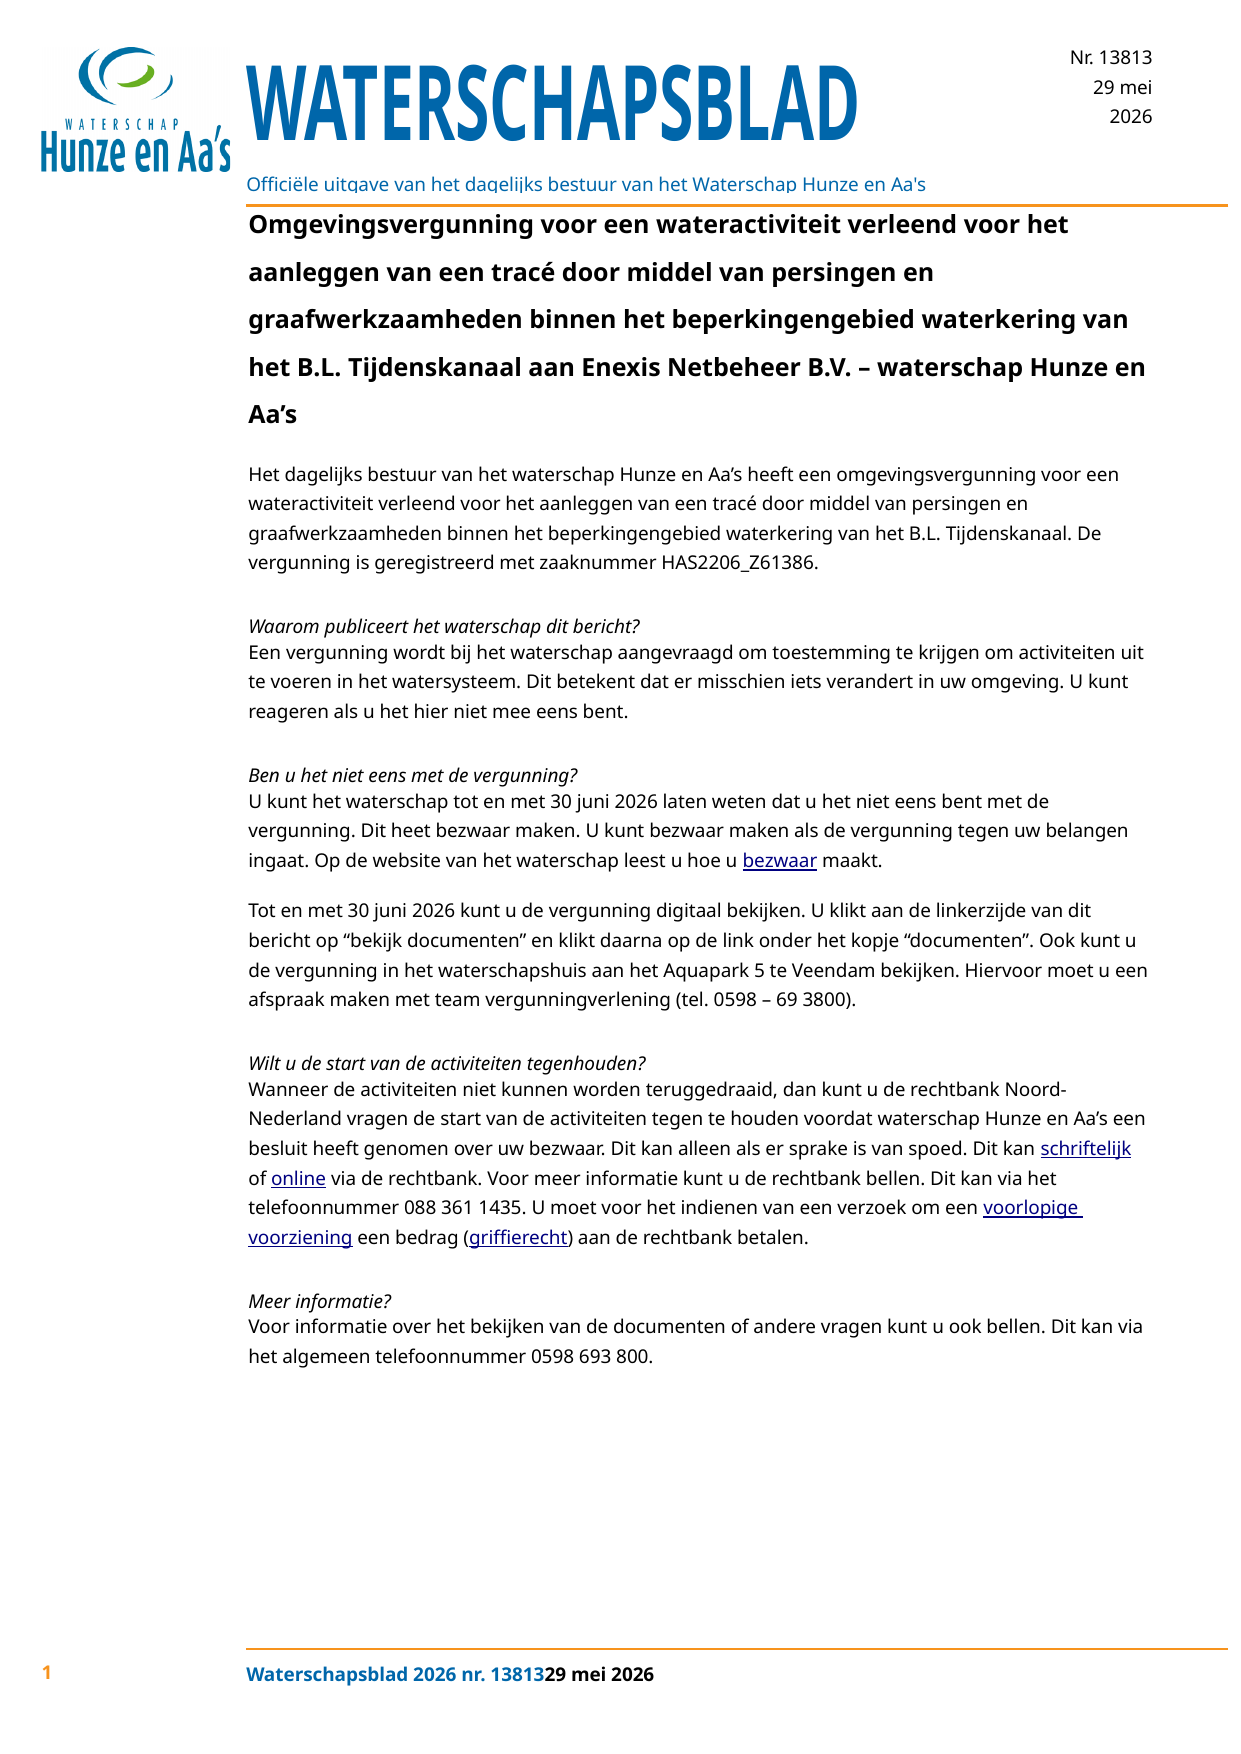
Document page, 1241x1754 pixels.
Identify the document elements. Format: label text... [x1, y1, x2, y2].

picture [41, 47, 231, 172]
picture [47, 154, 51, 172]
text Tot en met 30 juni 2026 kunt u de vergunning digitaal bekijken. U klikt aan de linkerzijde van dit bericht op “bekijk documenten” en klikt daarna op de link onder het kopje “documenten”. Ook kunt u de vergunning in het waterschapshuis aan het Aquapark 5 te Veendam bekijken. Hiervoor moet u een afspraak maken met team vergunningverlening (tel. 0598 – 69 3800). [248, 898, 1152, 1012]
text Het dagelijks bestuur van het waterschap Hunze en Aa’s heeft een omgevingsvergunning voor een wateractiviteit verleend voor het aanleggen van een tracé door middel van persingen en graafwerkzaamheden binnen het beperkingengebied waterkering van het B.L. Tijdenskanaal. De vergunning is geregistreerd met zaaknummer HAS2206_Z61386. [248, 461, 1152, 575]
picture [183, 163, 191, 172]
text Voor informatie over het bekijken van de documenten of andere vragen kunt u ook bellen. Dit kan via het algemeen telefoonnummer 0598 693 800. [248, 1314, 1152, 1369]
text Ben u het niet eens met de vergunning? [248, 762, 1152, 788]
text U kunt het waterschap tot en met 30 juni 2026 laten weten dat u het niet eens bent met de vergunning. Dit heet bezwaar maken. U kunt bezwaar maken als de vergunning tegen uw belangen ingaat. Op de website van het waterschap leest u hoe u bezwaar maakt. [248, 788, 1152, 873]
text Wilt u de start van de activiteiten tegenhouden? [248, 1050, 1152, 1076]
picture [226, 145, 231, 156]
text Meer informatie? [248, 1288, 1152, 1314]
text Een vergunning wordt bij het waterschap aangevraagd om toestemming te krijgen om activiteiten uit te voeren in het watersysteem. Dit betekent dat er misschien iets verandert in uw omgeving. U kunt reageren als u het hier niet mee eens bent. [248, 639, 1152, 724]
text Wanneer de activiteiten niet kunnen worden teruggedraaid, dan kunt u de rechtbank Noord-Nederland vragen de start van de activiteiten tegen te houden voordat waterschap Hunze en Aa’s een besluit heeft genomen over uw bezwaar. Dit kan alleen als er sprake is van spoed. Dit kan schriftelijk of online via de rechtbank. Voor meer informatie kunt u de rechtbank bellen. Dit kan via het telefoonnummer 088 361 1435. U moet voor het indienen van een verzoek om een voorlopige voorziening een bedrag (griffierecht) aan de rechtbank betalen. [248, 1076, 1152, 1250]
text Omgevingsvergunning voor een wateractiviteit verleend voor het aanleggen van een tracé door middel van persingen en graafwerkzaamheden binnen het beperkingengebied waterkering van het B.L. Tijdenskanaal aan Enexis Netbeheer B.V. – waterschap Hunze en Aa’s [248, 207, 1152, 431]
text Waarom publiceert het waterschap dit bericht? [248, 613, 1152, 639]
